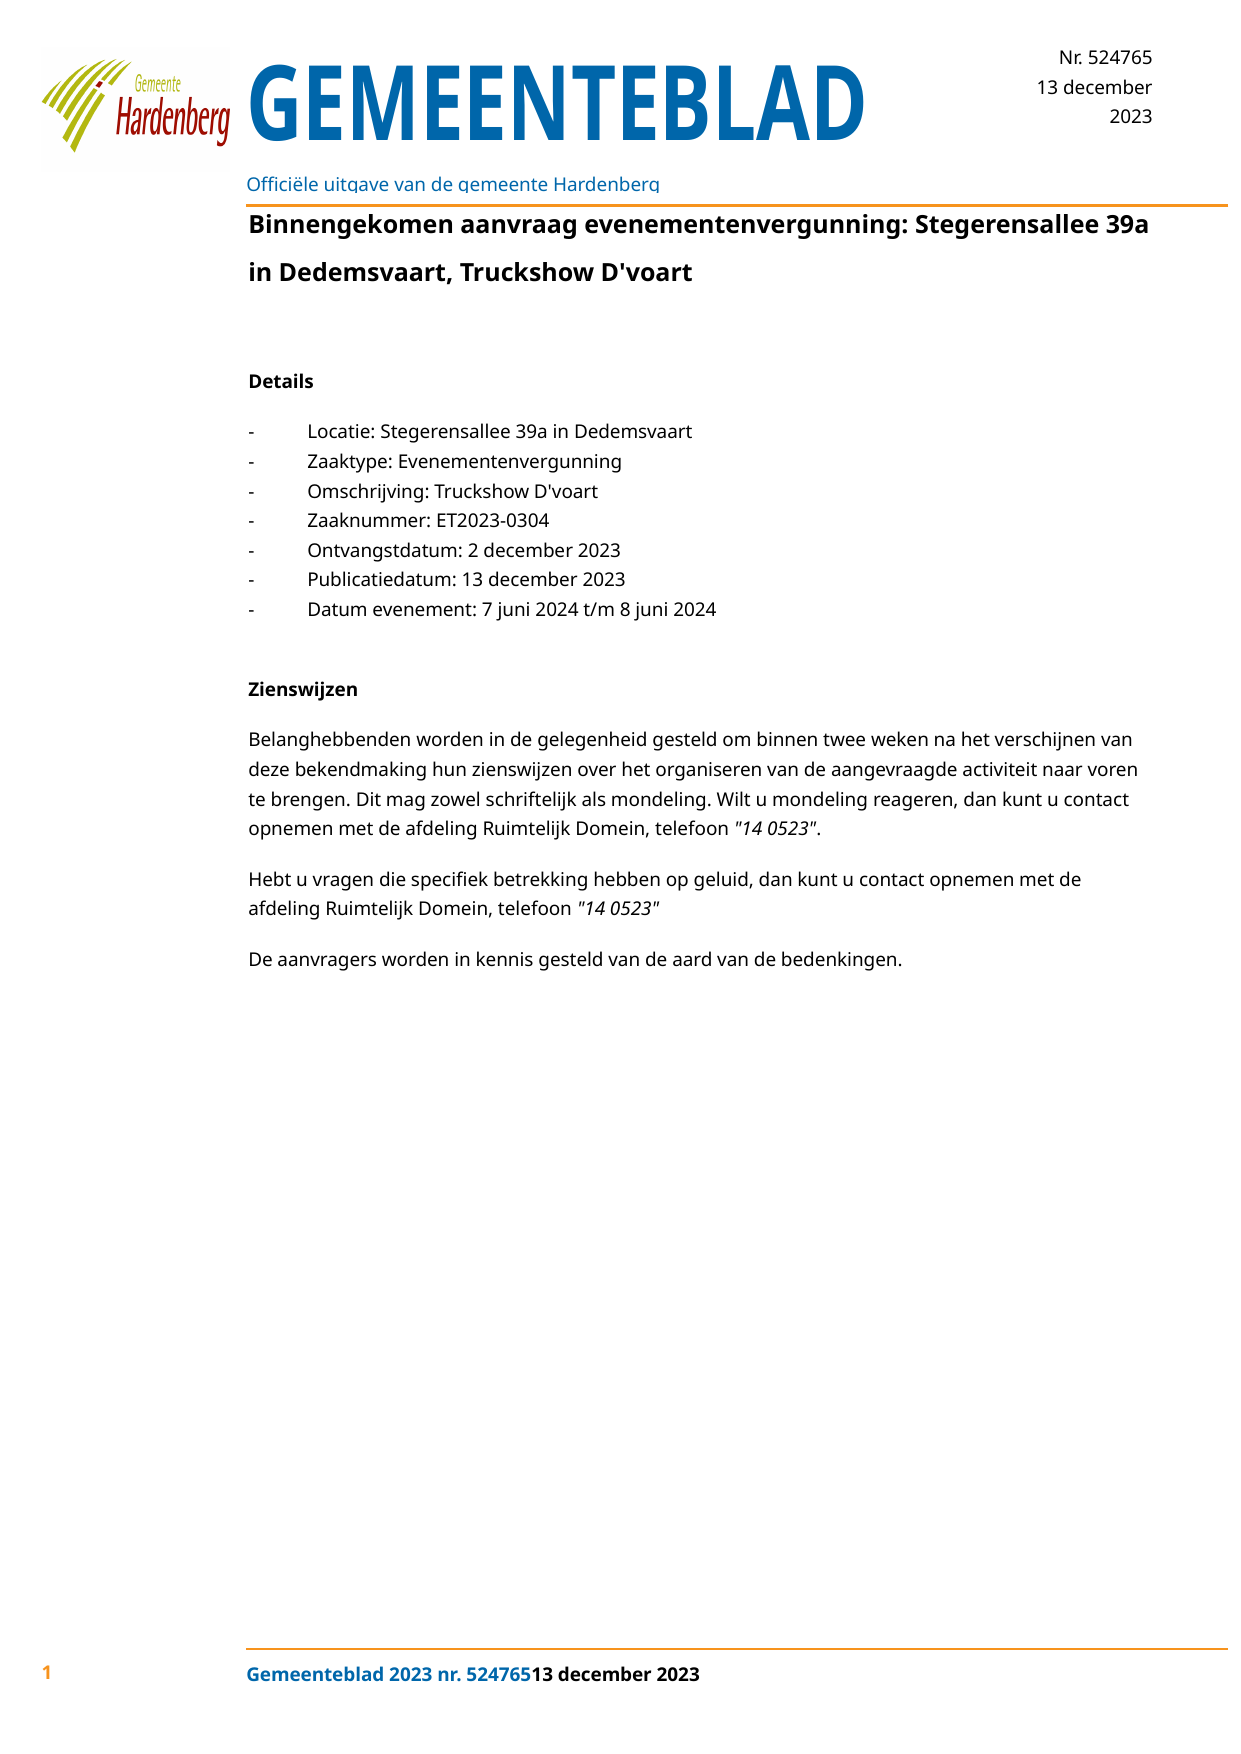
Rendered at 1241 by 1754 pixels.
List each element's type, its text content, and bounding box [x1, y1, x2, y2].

list Zaaktype: Evenementenvergunning [248, 448, 1152, 474]
list Zaaknummer: ET2023-0304 [248, 507, 1152, 533]
text Belanghebbenden worden in de gelegenheid gesteld om binnen twee weken na het verschijnen van deze bekendmaking hun zienswijzen over het organiseren van de aangevraagde activiteit naar voren te brengen. Dit mag zowel schriftelijk als mondeling. Wilt u mondeling reageren, dan kunt u contact opnemen met de afdeling Ruimtelijk Domein, telefoon "14 0523". [248, 727, 1152, 841]
text Hebt u vragen die specifiek betrekking hebben op geluid, dan kunt u contact opnemen met de afdeling Ruimtelijk Domein, telefoon "14 0523" [248, 866, 1152, 921]
picture [41, 47, 231, 172]
text Details [248, 368, 1152, 394]
list Publicatiedatum: 13 december 2023 [248, 567, 1152, 592]
list Locatie: Stegerensallee 39a in Dedemsvaart [248, 419, 1152, 444]
text Zienswijzen [248, 676, 1152, 702]
list Datum evenement: 7 juni 2024 t/m 8 juni 2024 [248, 596, 1152, 622]
list Ontvangstdatum: 2 december 2023 [248, 537, 1152, 563]
text De aanvragers worden in kennis gesteld van de aard van de bedenkingen. [248, 946, 1152, 972]
list Omschrijving: Truckshow D'voart [248, 478, 1152, 504]
text Binnengekomen aanvraag evenementenvergunning: Stegerensallee 39a in Dedemsvaart, Truckshow D'voart [248, 207, 1152, 288]
